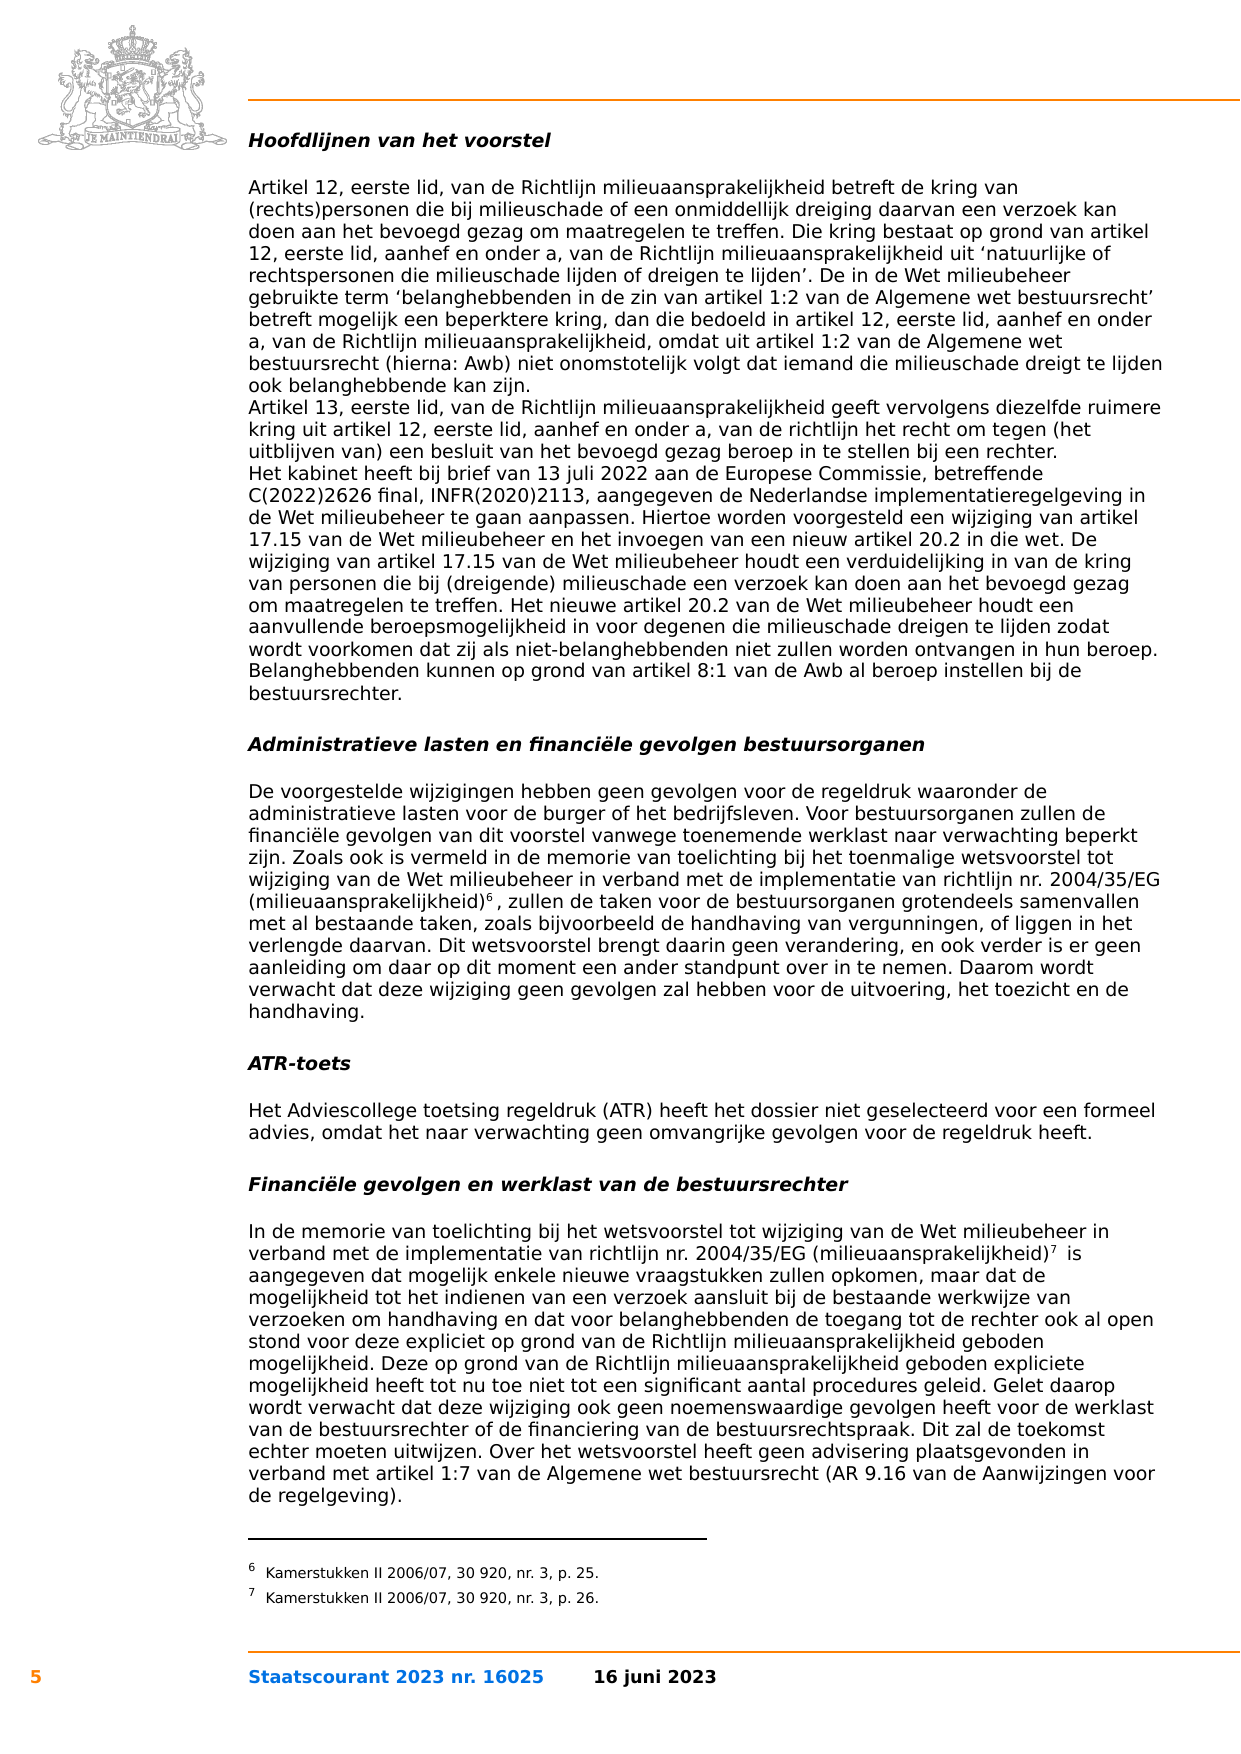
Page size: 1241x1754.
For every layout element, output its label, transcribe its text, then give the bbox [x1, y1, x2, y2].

text Kamerstukken II 2006/07, 30 920, nr. 3, p. 26. [248, 1586, 1163, 1608]
text In de memorie van toelichting bij het wetsvoorstel tot wijziging van de Wet milieubeheer in verband met de implementatie van richtlijn nr. 2004/35/EG (milieuaansprakelijkheid) is aangegeven dat mogelijk enkele nieuwe vraagstukken zullen opkomen, maar dat de mogelijkheid tot het indienen van een verzoek aansluit bij de bestaande werkwijze van verzoeken om handhaving en dat voor belanghebbenden de toegang tot de rechter ook al open stond voor deze expliciet op grond van de Richtlijn milieuaansprakelijkheid geboden mogelijkheid. Deze op grond van de Richtlijn milieuaansprakelijkheid geboden expliciete mogelijkheid heeft tot nu toe niet tot een significant aantal procedures geleid. Gelet daarop wordt verwacht dat deze wijziging ook geen noemenswaardige gevolgen heeft voor de werklast van de bestuursrechter of de financiering van de bestuursrechtspraak. Dit zal de toekomst echter moeten uitwijzen. Over het wetsvoorstel heeft geen advisering plaatsgevonden in verband met artikel 1:7 van de Algemene wet bestuursrecht (AR 9.16 van de Aanwijzingen voor de regelgeving). [248, 1221, 1163, 1507]
text Artikel 13, eerste lid, van de Richtlijn milieuaansprakelijkheid geeft vervolgens diezelfde ruimere kring uit artikel 12, eerste lid, aanhef en onder a, van de richtlijn het recht om tegen (het uitblijven van) een besluit van het bevoegd gezag beroep in te stellen bij een rechter. [248, 397, 1163, 463]
text Het kabinet heeft bij brief van 13 juli 2022 aan de Europese Commissie, betreffende C(2022)2626 final, INFR(2020)2113, aangegeven de Nederlandse implementatieregelgeving in de Wet milieubeheer te gaan aanpassen. Hiertoe worden voorgesteld een wijziging van artikel 17.15 van de Wet milieubeheer en het invoegen van een nieuw artikel 20.2 in die wet. De wijziging van artikel 17.15 van de Wet milieubeheer houdt een verduidelijking in van de kring van personen die bij (dreigende) milieuschade een verzoek kan doen aan het bevoegd gezag om maatregelen te treffen. Het nieuwe artikel 20.2 van de Wet milieubeheer houdt een aanvullende beroepsmogelijkheid in voor degenen die milieuschade dreigen te lijden zodat wordt voorkomen dat zij als niet-belanghebbenden niet zullen worden ontvangen in hun beroep. Belanghebbenden kunnen op grond van artikel 8:1 van de Awb al beroep instellen bij de bestuursrechter. [248, 463, 1163, 704]
subtitle Administratieve lasten en financiële gevolgen bestuursorganen [248, 734, 1163, 756]
text Kamerstukken II 2006/07, 30 920, nr. 3, p. 25. [248, 1561, 1163, 1583]
subtitle Hoofdlijnen van het voorstel [248, 130, 1163, 152]
text Het Adviescollege toetsing regeldruk (ATR) heeft het dossier niet geselecteerd voor een formeel advies, omdat het naar verwachting geen omvangrijke gevolgen voor de regeldruk heeft. [248, 1100, 1163, 1144]
subtitle Financiële gevolgen en werklast van de bestuursrechter [248, 1174, 1163, 1196]
subtitle ATR-toets [248, 1053, 1163, 1075]
picture [38, 25, 227, 150]
text De voorgestelde wijzigingen hebben geen gevolgen voor de regeldruk waaronder de administratieve lasten voor de burger of het bedrijfsleven. Voor bestuursorganen zullen de financiële gevolgen van dit voorstel vanwege toenemende werklast naar verwachting beperkt zijn. Zoals ook is vermeld in de memorie van toelichting bij het toenmalige wetsvoorstel tot wijziging van de Wet milieubeheer in verband met de implementatie van richtlijn nr. 2004/35/EG (milieuaansprakelijkheid), zullen de taken voor de bestuursorganen grotendeels samenvallen met al bestaande taken, zoals bijvoorbeeld de handhaving van vergunningen, of liggen in het verlengde daarvan. Dit wetsvoorstel brengt daarin geen verandering, en ook verder is er geen aanleiding om daar op dit moment een ander standpunt over in te nemen. Daarom wordt verwacht dat deze wijziging geen gevolgen zal hebben voor de uitvoering, het toezicht en de handhaving. [248, 781, 1163, 1023]
text Artikel 12, eerste lid, van de Richtlijn milieuaansprakelijkheid betreft de kring van (rechts)personen die bij milieuschade of een onmiddellijk dreiging daarvan een verzoek kan doen aan het bevoegd gezag om maatregelen te treffen. Die kring bestaat op grond van artikel 12, eerste lid, aanhef en onder a, van de Richtlijn milieuaansprakelijkheid uit ‘natuurlijke of rechtspersonen die milieuschade lijden of dreigen te lijden’. De in de Wet milieubeheer gebruikte term ‘belanghebbenden in de zin van artikel 1:2 van de Algemene wet bestuursrecht’ betreft mogelijk een beperktere kring, dan die bedoeld in artikel 12, eerste lid, aanhef en onder a, van de Richtlijn milieuaansprakelijkheid, omdat uit artikel 1:2 van de Algemene wet bestuursrecht (hierna: Awb) niet onomstotelijk volgt dat iemand die milieuschade dreigt te lijden ook belanghebbende kan zijn. [248, 177, 1163, 397]
